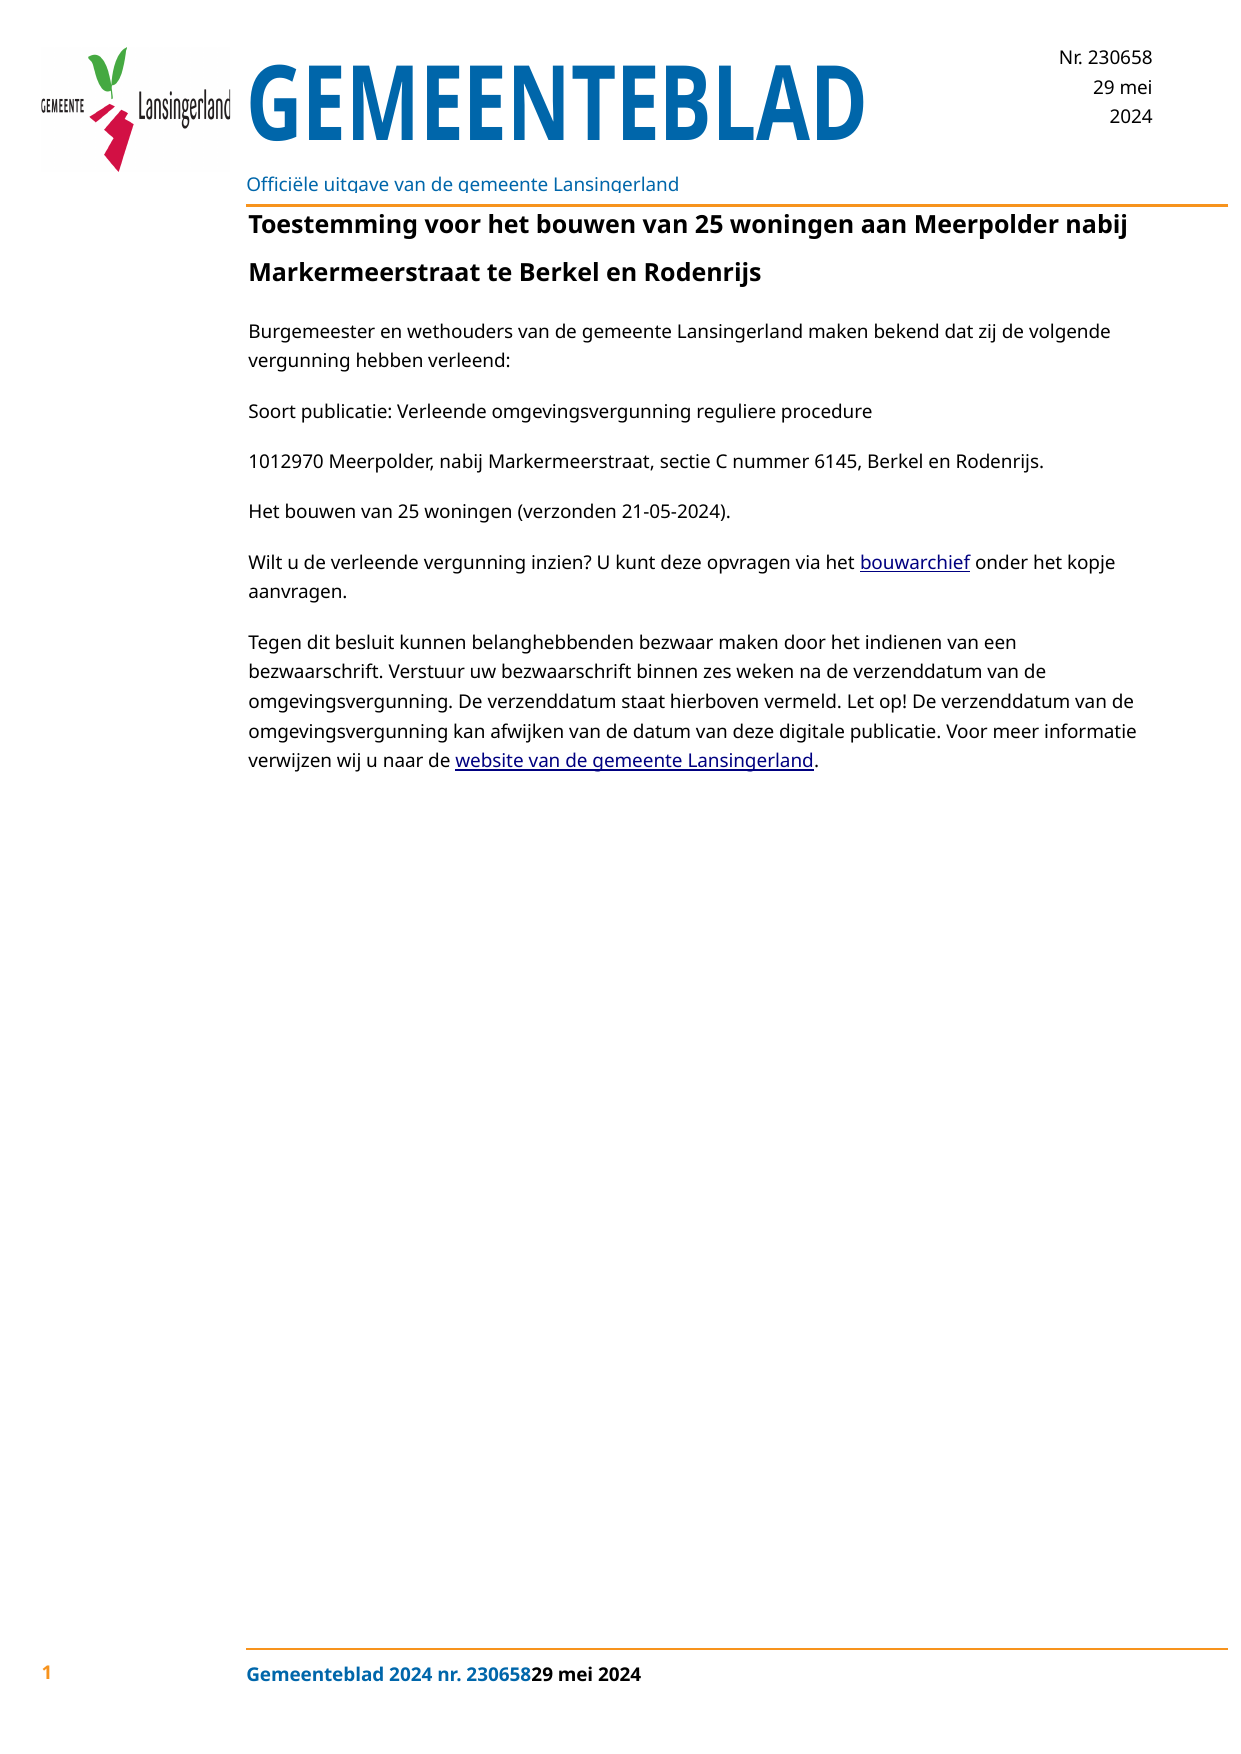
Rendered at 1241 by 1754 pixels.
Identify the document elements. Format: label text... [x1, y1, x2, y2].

text Toestemming voor het bouwen van 25 woningen aan Meerpolder nabij Markermeerstraat te Berkel en Rodenrijs [248, 207, 1152, 288]
picture [41, 47, 231, 172]
text Soort publicatie: Verleende omgevingsvergunning reguliere procedure [248, 398, 1152, 424]
text Tegen dit besluit kunnen belanghebbenden bezwaar maken door het indienen van een bezwaarschrift. Verstuur uw bezwaarschrift binnen zes weken na de verzenddatum van de omgevingsvergunning. De verzenddatum staat hierboven vermeld. Let op! De verzenddatum van de omgevingsvergunning kan afwijken van de datum van deze digitale publicatie. Voor meer informatie verwijzen wij u naar de website van de gemeente Lansingerland. [248, 629, 1152, 773]
text Het bouwen van 25 woningen (verzonden 21-05-2024). [248, 499, 1152, 524]
text 1012970 Meerpolder, nabij Markermeerstraat, sectie C nummer 6145, Berkel en Rodenrijs. [248, 448, 1152, 474]
text Wilt u de verleende vergunning inzien? U kunt deze opvragen via het bouwarchief onder het kopje aanvragen. [248, 549, 1152, 604]
text Burgemeester en wethouders van de gemeente Lansingerland maken bekend dat zij de volgende vergunning hebben verleend: [248, 318, 1152, 373]
